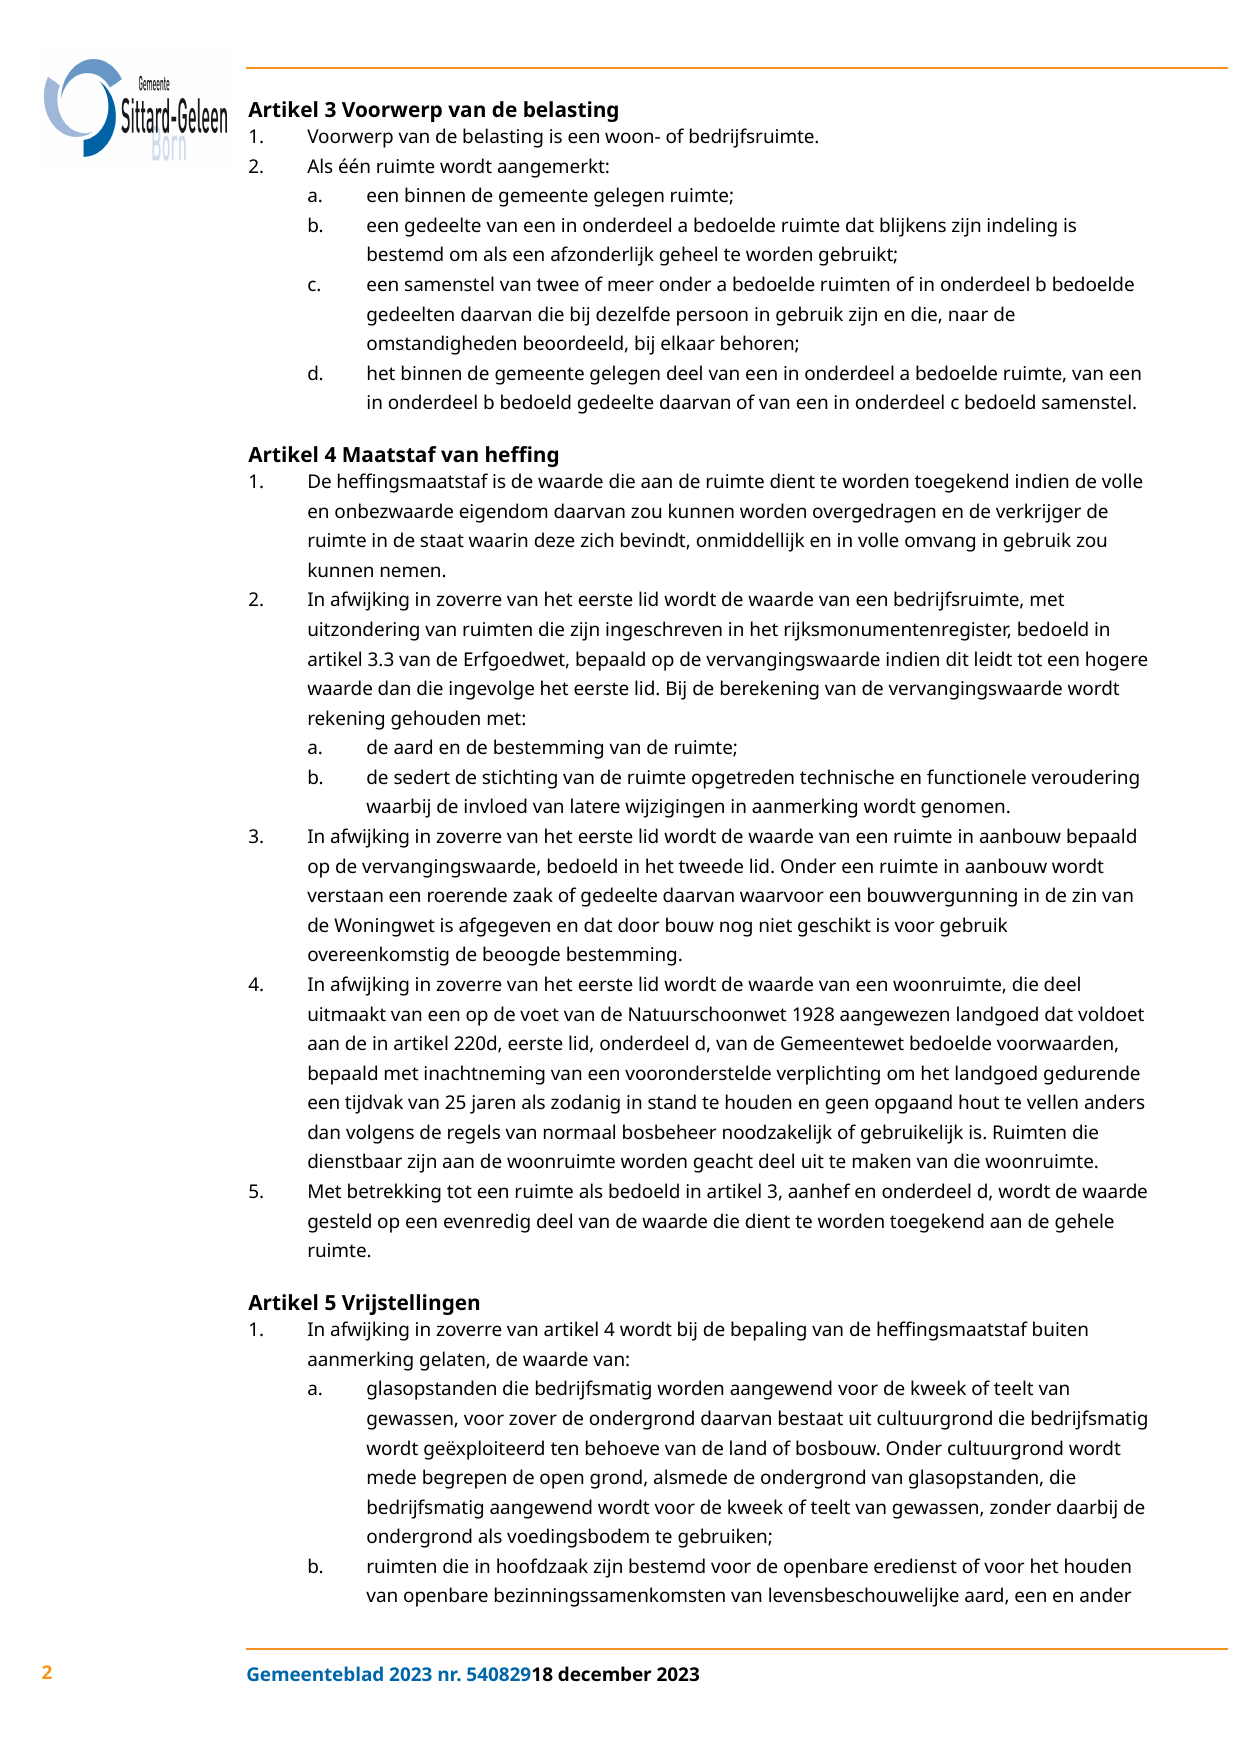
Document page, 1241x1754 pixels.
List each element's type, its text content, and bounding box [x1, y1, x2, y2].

list In afwijking in zoverre van het eerste lid wordt de waarde van een bedrijfsruimte, met uitzondering van ruimten die zijn ingeschreven in het rijksmonumentenregister, bedoeld in artikel 3.3 van de Erfgoedwet, bepaald op de vervangingswaarde indien dit leidt tot een hogere waarde dan die ingevolge het eerste lid. Bij de berekening van de vervangingswaarde wordt rekening gehouden met: [248, 587, 1152, 731]
text Artikel 5 Vrijstellingen [248, 1288, 1152, 1316]
picture [41, 47, 231, 172]
list ruimten die in hoofdzaak zijn bestemd voor de openbare eredienst of voor het houden van openbare bezinningssamenkomsten van levensbeschouwelijke aard, een en ander [307, 1553, 1152, 1608]
list een gedeelte van een in onderdeel a bedoelde ruimte dat blijkens zijn indeling is bestemd om als een afzonderlijk geheel te worden gebruikt; [307, 212, 1152, 267]
list de sedert de stichting van de ruimte opgetreden technische en functionele veroudering waarbij de invloed van latere wijzigingen in aanmerking wordt genomen. [307, 764, 1152, 819]
list het binnen de gemeente gelegen deel van een in onderdeel a bedoelde ruimte, van een in onderdeel b bedoeld gedeelte daarvan of van een in onderdeel c bedoeld samenstel. [307, 360, 1152, 415]
text Artikel 4 Maatstaf van heffing [248, 440, 1152, 468]
list glasopstanden die bedrijfsmatig worden aangewend voor de kweek of teelt van gewassen, voor zover de ondergrond daarvan bestaat uit cultuurgrond die bedrijfsmatig wordt geëxploiteerd ten behoeve van de land of bosbouw. Onder cultuurgrond wordt mede begrepen de open grond, alsmede de ondergrond van glasopstanden, die bedrijfsmatig aangewend wordt voor de kweek of teelt van gewassen, zonder daarbij de ondergrond als voedingsbodem te gebruiken; [307, 1376, 1152, 1549]
list Voorwerp van de belasting is een woon- of bedrijfsruimte. [248, 123, 1152, 149]
list een binnen de gemeente gelegen ruimte; [307, 182, 1152, 208]
list De heffingsmaatstaf is de waarde die aan de ruimte dient te worden toegekend indien de volle en onbezwaarde eigendom daarvan zou kunnen worden overgedragen en de verkrijger de ruimte in de staat waarin deze zich bevindt, onmiddellijk en in volle omvang in gebruik zou kunnen nemen. [248, 468, 1152, 583]
list Als één ruimte wordt aangemerkt: [248, 153, 1152, 178]
list een samenstel van twee of meer onder a bedoelde ruimten of in onderdeel b bedoelde gedeelten daarvan die bij dezelfde persoon in gebruik zijn en die, naar de omstandigheden beoordeeld, bij elkaar behoren; [307, 271, 1152, 356]
list Met betrekking tot een ruimte als bedoeld in artikel 3, aanhef en onderdeel d, wordt de waarde gesteld op een evenredig deel van de waarde die dient te worden toegekend aan de gehele ruimte. [248, 1178, 1152, 1263]
text Artikel 3 Voorwerp van de belasting [248, 95, 1152, 123]
list de aard en de bestemming van de ruimte; [307, 734, 1152, 760]
list In afwijking in zoverre van artikel 4 wordt bij de bepaling van de heffingsmaatstaf buiten aanmerking gelaten, de waarde van: [248, 1316, 1152, 1372]
list In afwijking in zoverre van het eerste lid wordt de waarde van een ruimte in aanbouw bepaald op de vervangingswaarde, bedoeld in het tweede lid. Onder een ruimte in aanbouw wordt verstaan een roerende zaak of gedeelte daarvan waarvoor een bouwvergunning in de zin van de Woningwet is afgegeven en dat door bouw nog niet geschikt is voor gebruik overeenkomstig de beoogde bestemming. [248, 823, 1152, 967]
list In afwijking in zoverre van het eerste lid wordt de waarde van een woonruimte, die deel uitmaakt van een op de voet van de Natuurschoonwet 1928 aangewezen landgoed dat voldoet aan de in artikel 220d, eerste lid, onderdeel d, van de Gemeentewet bedoelde voorwaarden, bepaald met inachtneming van een vooronderstelde verplichting om het landgoed gedurende een tijdvak van 25 jaren als zodanig in stand te houden en geen opgaand hout te vellen anders dan volgens de regels van normaal bosbeheer noodzakelijk of gebruikelijk is. Ruimten die dienstbaar zijn aan de woonruimte worden geacht deel uit te maken van die woonruimte. [248, 971, 1152, 1174]
